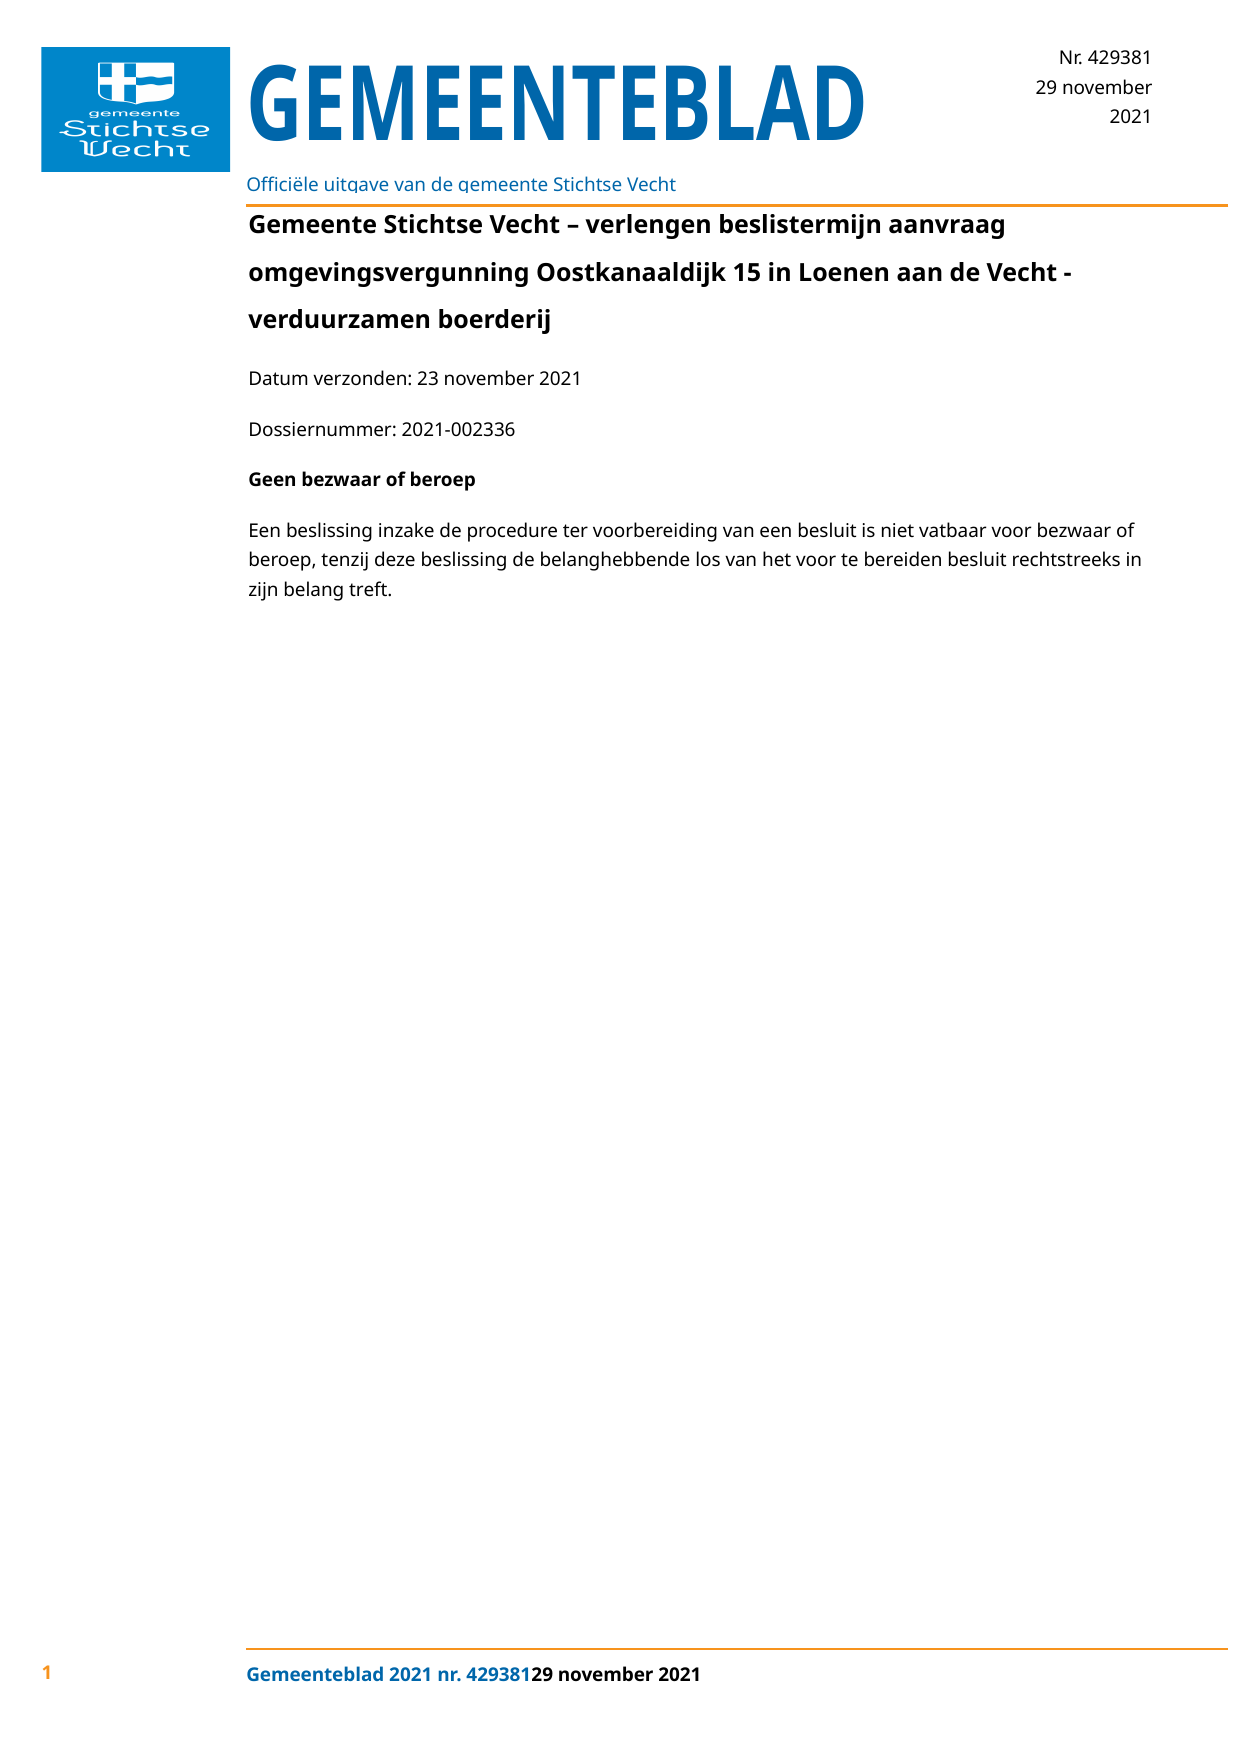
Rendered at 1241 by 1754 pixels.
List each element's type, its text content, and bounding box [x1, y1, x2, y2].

text Gemeente Stichtse Vecht – verlengen beslistermijn aanvraag omgevingsvergunning Oostkanaaldijk 15 in Loenen aan de Vecht - verduurzamen boerderij [248, 207, 1152, 336]
text Een beslissing inzake de procedure ter voorbereiding van een besluit is niet vatbaar voor bezwaar of beroep, tenzij deze beslissing de belanghebbende los van het voor te bereiden besluit rechtstreeks in zijn belang treft. [248, 517, 1152, 602]
text Datum verzonden: 23 november 2021 [248, 366, 1152, 391]
picture [99, 63, 135, 101]
text Dossiernummer: 2021-002336 [248, 416, 1152, 442]
text Geen bezwaar of beroep [248, 466, 1152, 492]
picture [137, 63, 174, 103]
